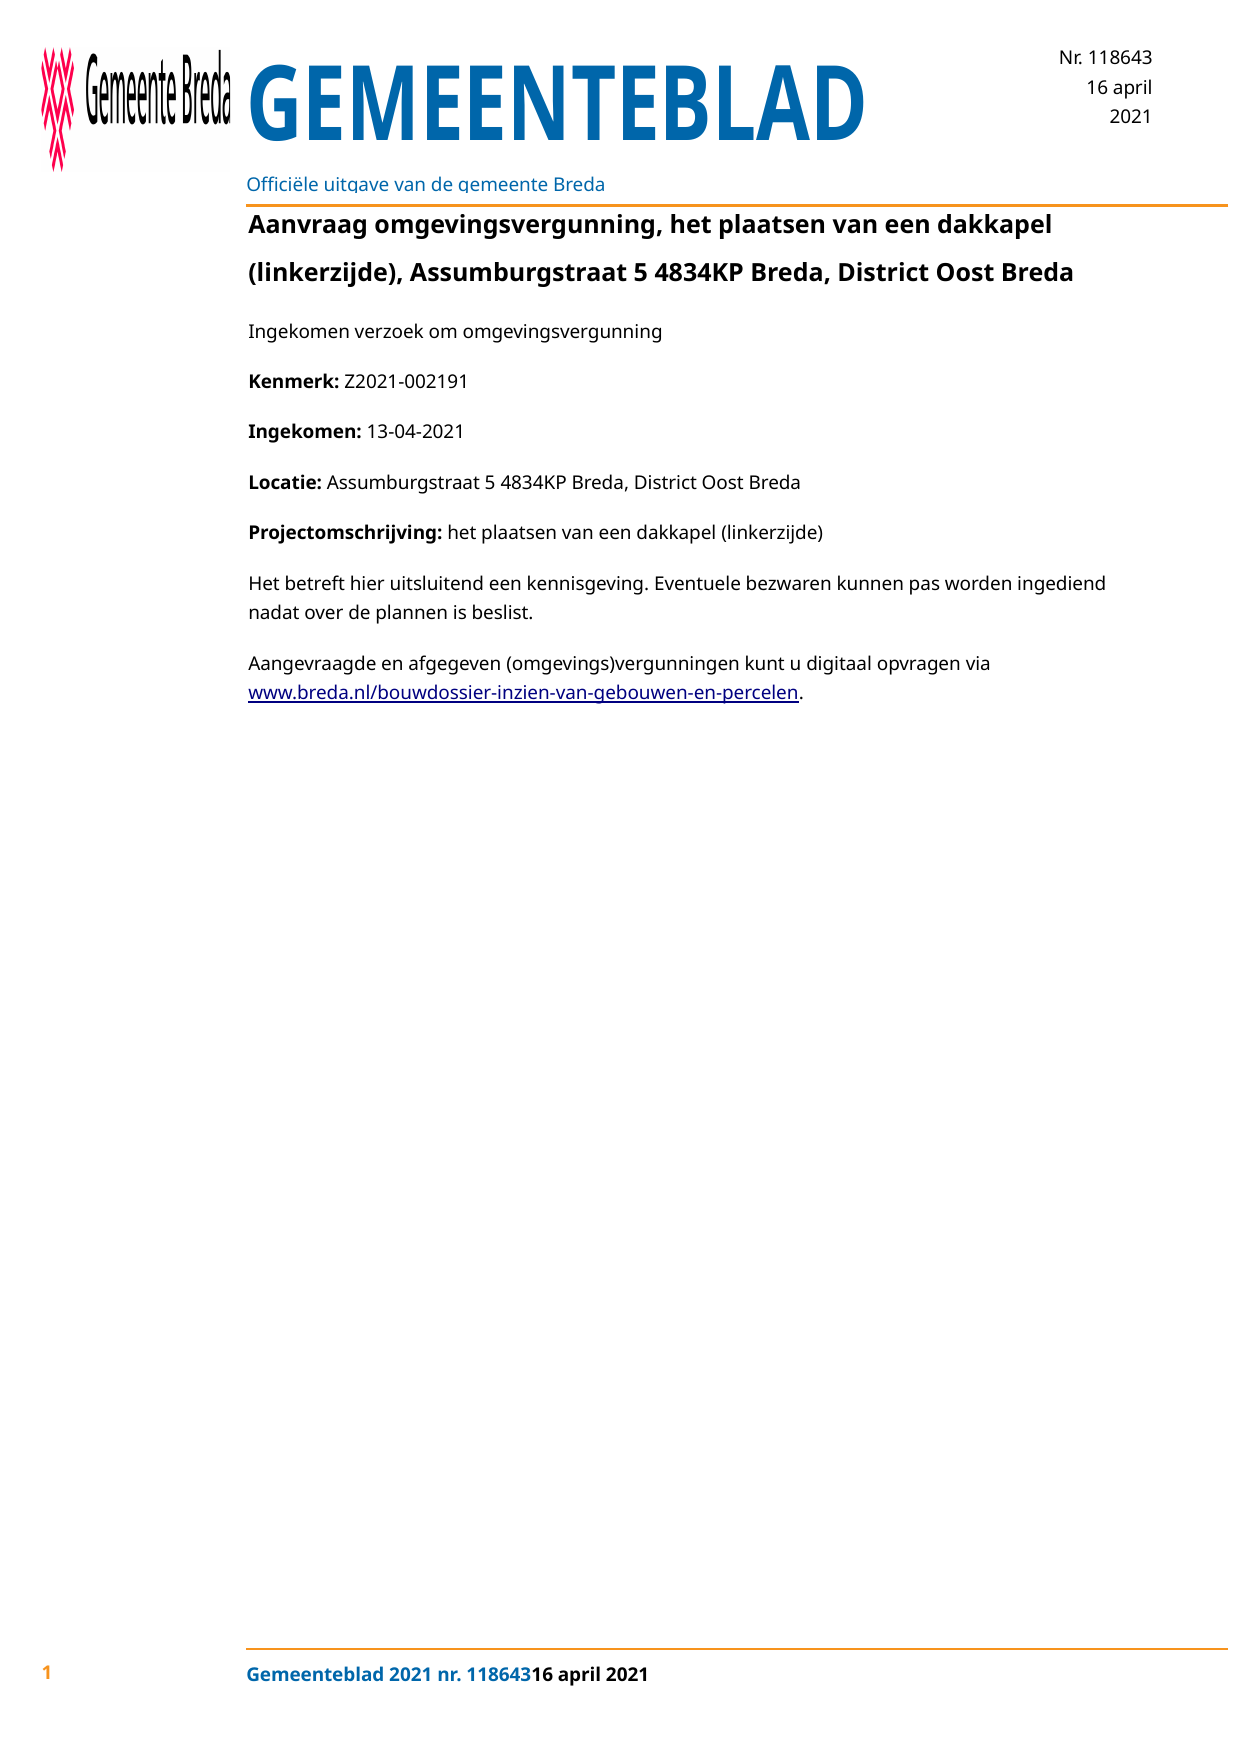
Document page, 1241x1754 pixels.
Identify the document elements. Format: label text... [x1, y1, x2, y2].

text Kenmerk: Z2021-002191 [248, 368, 1152, 394]
text Ingekomen verzoek om omgevingsvergunning [248, 318, 1152, 344]
text Ingekomen: 13-04-2021 [248, 419, 1152, 444]
picture [41, 47, 231, 172]
text Aanvraag omgevingsvergunning, het plaatsen van een dakkapel (linkerzijde), Assumburgstraat 5 4834KP Breda, District Oost Breda [248, 207, 1152, 288]
text Projectomschrijving: het plaatsen van een dakkapel (linkerzijde) [248, 519, 1152, 545]
text Aangevraagde en afgegeven (omgevings)vergunningen kunt u digitaal opvragen via www.breda.nl/bouwdossier-inzien-van-gebouwen-en-percelen. [248, 650, 1152, 705]
text Locatie: Assumburgstraat 5 4834KP Breda, District Oost Breda [248, 469, 1152, 495]
text Het betreft hier uitsluitend een kennisgeving. Eventuele bezwaren kunnen pas worden ingediend nadat over de plannen is beslist. [248, 570, 1152, 625]
